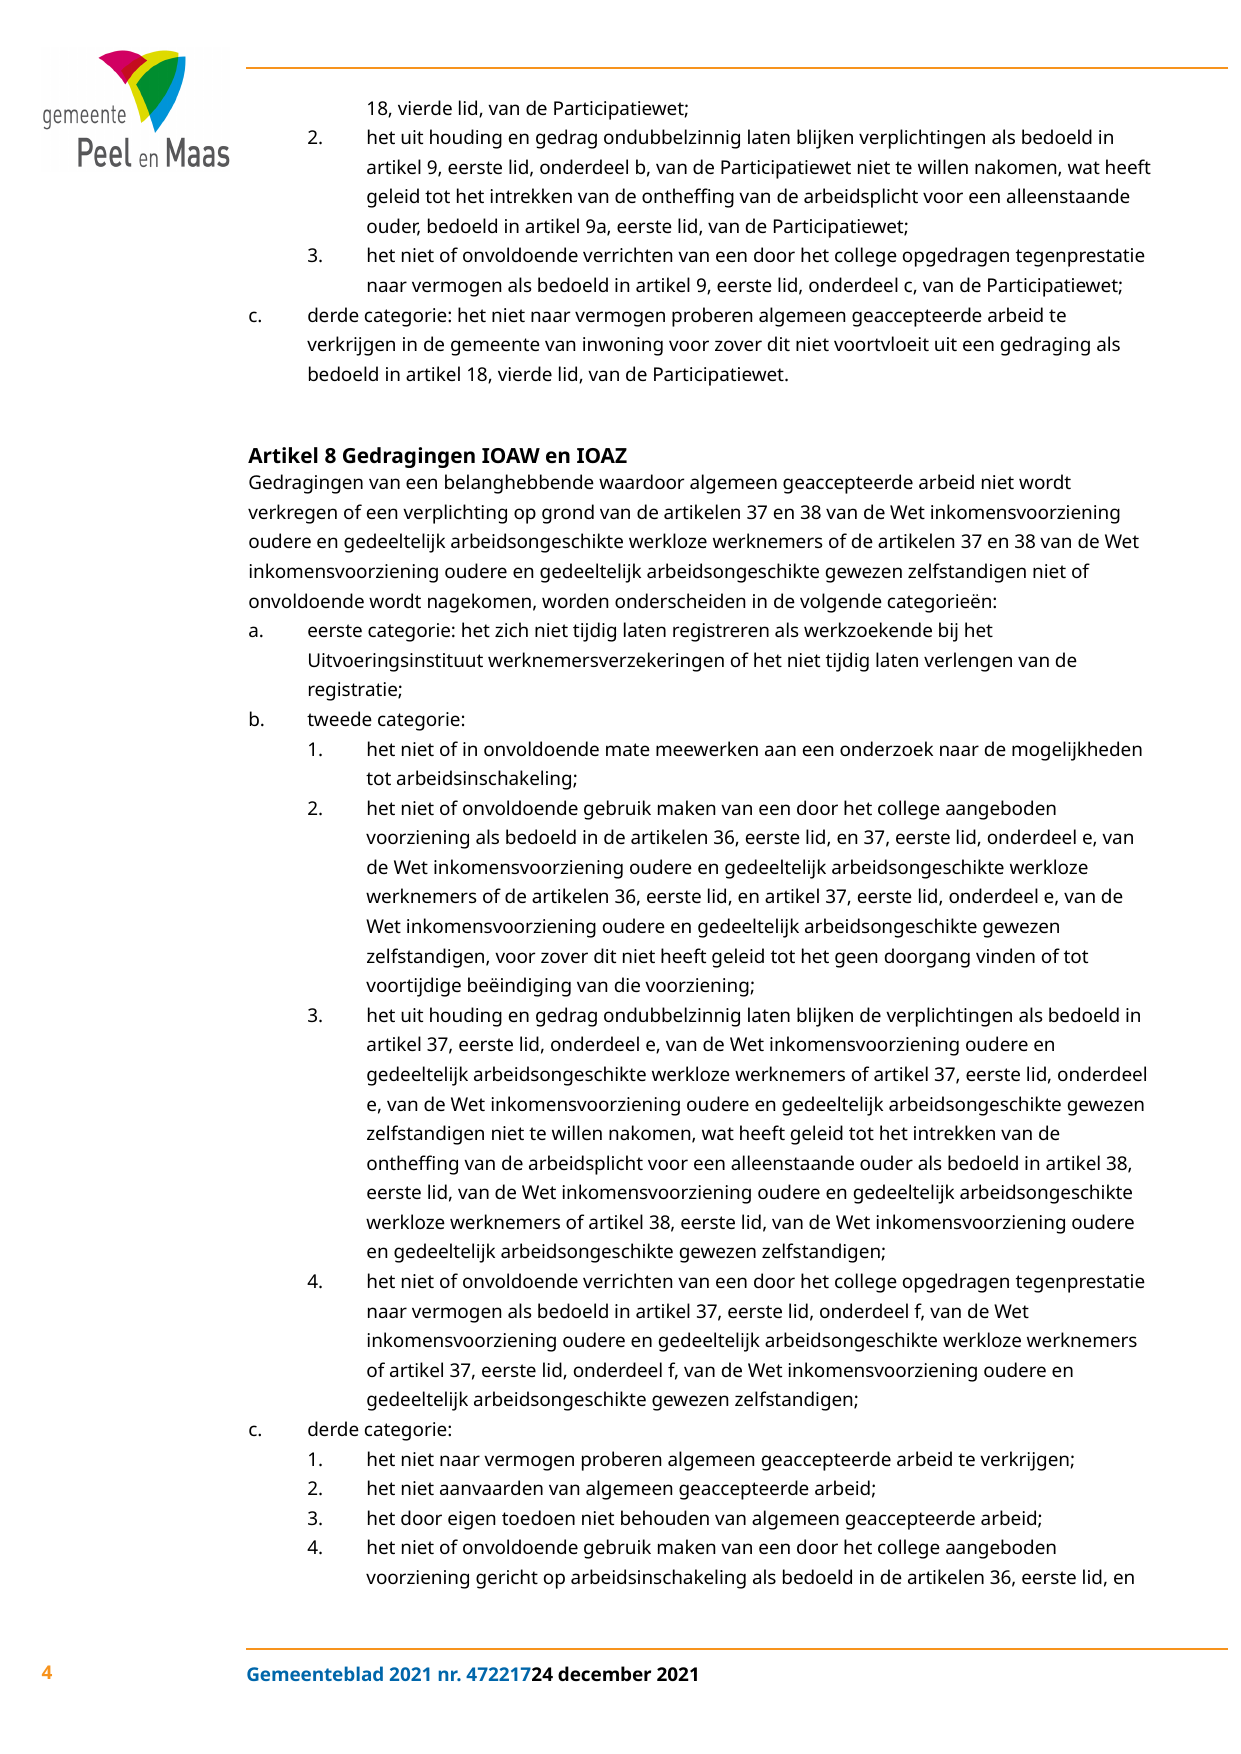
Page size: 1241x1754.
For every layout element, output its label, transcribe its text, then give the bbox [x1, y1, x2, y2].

list het niet of onvoldoende gebruik maken van een door het college aangeboden voorziening als bedoeld in de artikelen 36, eerste lid, en 37, eerste lid, onderdeel e, van de Wet inkomensvoorziening oudere en gedeeltelijk arbeidsongeschikte werkloze werknemers of de artikelen 36, eerste lid, en artikel 37, eerste lid, onderdeel e, van de Wet inkomensvoorziening oudere en gedeeltelijk arbeidsongeschikte gewezen zelfstandigen, voor zover dit niet heeft geleid tot het geen doorgang vinden of tot voortijdige beëindiging van die voorziening; [307, 795, 1152, 998]
text Gedragingen van een belanghebbende waardoor algemeen geaccepteerde arbeid niet wordt verkregen of een verplichting op grond van de artikelen 37 en 38 van de Wet inkomensvoorziening oudere en gedeeltelijk arbeidsongeschikte werkloze werknemers of de artikelen 37 en 38 van de Wet inkomensvoorziening oudere en gedeeltelijk arbeidsongeschikte gewezen zelfstandigen niet of onvoldoende wordt nagekomen, worden onderscheiden in de volgende categorieën: [248, 469, 1152, 613]
list derde categorie: het niet naar vermogen proberen algemeen geaccepteerde arbeid te verkrijgen in de gemeente van inwoning voor zover dit niet voortvloeit uit een gedraging als bedoeld in artikel 18, vierde lid, van de Participatiewet. [248, 302, 1152, 387]
list het niet naar vermogen proberen algemeen geaccepteerde arbeid te verkrijgen; [307, 1446, 1152, 1471]
list het uit houding en gedrag ondubbelzinnig laten blijken de verplichtingen als bedoeld in artikel 37, eerste lid, onderdeel e, van de Wet inkomensvoorziening oudere en gedeeltelijk arbeidsongeschikte werkloze werknemers of artikel 37, eerste lid, onderdeel e, van de Wet inkomensvoorziening oudere en gedeeltelijk arbeidsongeschikte gewezen zelfstandigen niet te willen nakomen, wat heeft geleid tot het intrekken van de ontheffing van de arbeidsplicht voor een alleenstaande ouder als bedoeld in artikel 38, eerste lid, van de Wet inkomensvoorziening oudere en gedeeltelijk arbeidsongeschikte werkloze werknemers of artikel 38, eerste lid, van de Wet inkomensvoorziening oudere en gedeeltelijk arbeidsongeschikte gewezen zelfstandigen; [307, 1002, 1152, 1264]
list eerste categorie: het zich niet tijdig laten registreren als werkzoekende bij het Uitvoeringsinstituut werknemersverzekeringen of het niet tijdig laten verlengen van de registratie; [248, 617, 1152, 702]
list 18, vierde lid, van de Participatiewet; [307, 95, 1152, 121]
list het niet of in onvoldoende mate meewerken aan een onderzoek naar de mogelijkheden tot arbeidsinschakeling; [307, 736, 1152, 791]
list het niet of onvoldoende gebruik maken van een door het college aangeboden voorziening gericht op arbeidsinschakeling als bedoeld in de artikelen 36, eerste lid, en [307, 1534, 1152, 1590]
list tweede categorie: [248, 706, 1152, 732]
picture [41, 47, 231, 172]
list derde categorie: [248, 1416, 1152, 1442]
list het door eigen toedoen niet behouden van algemeen geaccepteerde arbeid; [307, 1505, 1152, 1531]
list het niet of onvoldoende verrichten van een door het college opgedragen tegenprestatie naar vermogen als bedoeld in artikel 9, eerste lid, onderdeel c, van de Participatiewet; [307, 243, 1152, 298]
list het niet aanvaarden van algemeen geaccepteerde arbeid; [307, 1475, 1152, 1501]
text Artikel 8 Gedragingen IOAW en IOAZ [248, 441, 1152, 469]
list het uit houding en gedrag ondubbelzinnig laten blijken verplichtingen als bedoeld in artikel 9, eerste lid, onderdeel b, van de Participatiewet niet te willen nakomen, wat heeft geleid tot het intrekken van de ontheffing van de arbeidsplicht voor een alleenstaande ouder, bedoeld in artikel 9a, eerste lid, van de Participatiewet; [307, 124, 1152, 239]
list het niet of onvoldoende verrichten van een door het college opgedragen tegenprestatie naar vermogen als bedoeld in artikel 37, eerste lid, onderdeel f, van de Wet inkomensvoorziening oudere en gedeeltelijk arbeidsongeschikte werkloze werknemers of artikel 37, eerste lid, onderdeel f, van de Wet inkomensvoorziening oudere en gedeeltelijk arbeidsongeschikte gewezen zelfstandigen; [307, 1268, 1152, 1412]
